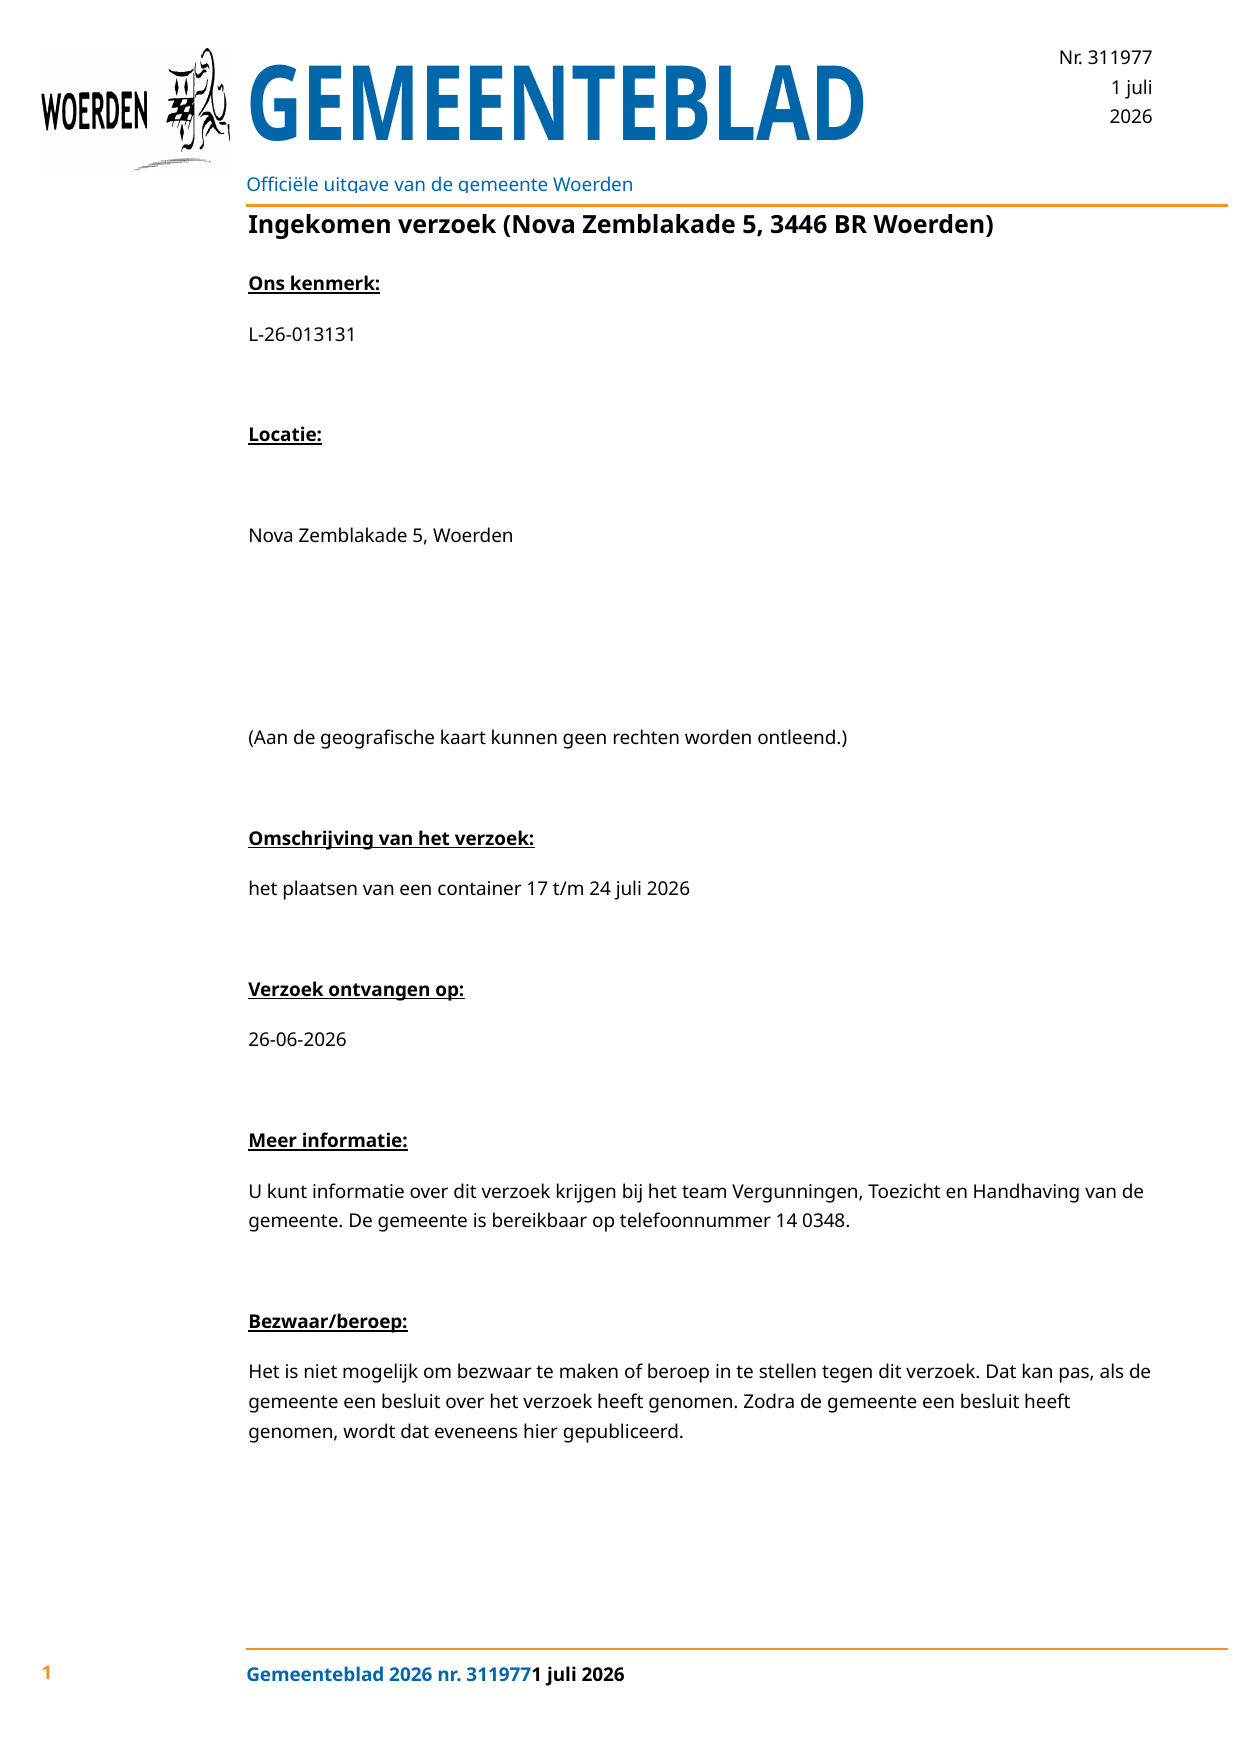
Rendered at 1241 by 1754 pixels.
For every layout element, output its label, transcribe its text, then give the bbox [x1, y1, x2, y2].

text Omschrijving van het verzoek: [248, 825, 1152, 851]
text het plaatsen van een container 17 t/m 24 juli 2026 [248, 875, 1152, 901]
text Bezwaar/beroep: [248, 1308, 1152, 1334]
text (Aan de geografische kaart kunnen geen rechten worden ontleend.) [248, 724, 1152, 750]
text Locatie: [248, 422, 1152, 447]
text Ons kenmerk: [248, 270, 1152, 296]
text Nova Zemblakade 5, Woerden [248, 522, 1152, 548]
text 26-06-2026 [248, 1027, 1152, 1052]
picture [41, 47, 231, 172]
text Meer informatie: [248, 1127, 1152, 1153]
text Ingekomen verzoek (Nova Zemblakade 5, 3446 BR Woerden) [248, 207, 1152, 241]
text U kunt informatie over dit verzoek krijgen bij het team Vergunningen, Toezicht en Handhaving van de gemeente. De gemeente is bereikbaar op telefoonnummer 14 0348. [248, 1178, 1152, 1233]
text Verzoek ontvangen op: [248, 976, 1152, 1002]
text L-26-013131 [248, 321, 1152, 346]
text Het is niet mogelijk om bezwaar te maken of beroep in te stellen tegen dit verzoek. Dat kan pas, als de gemeente een besluit over het verzoek heeft genomen. Zodra de gemeente een besluit heeft genomen, wordt dat eveneens hier gepubliceerd. [248, 1359, 1152, 1443]
